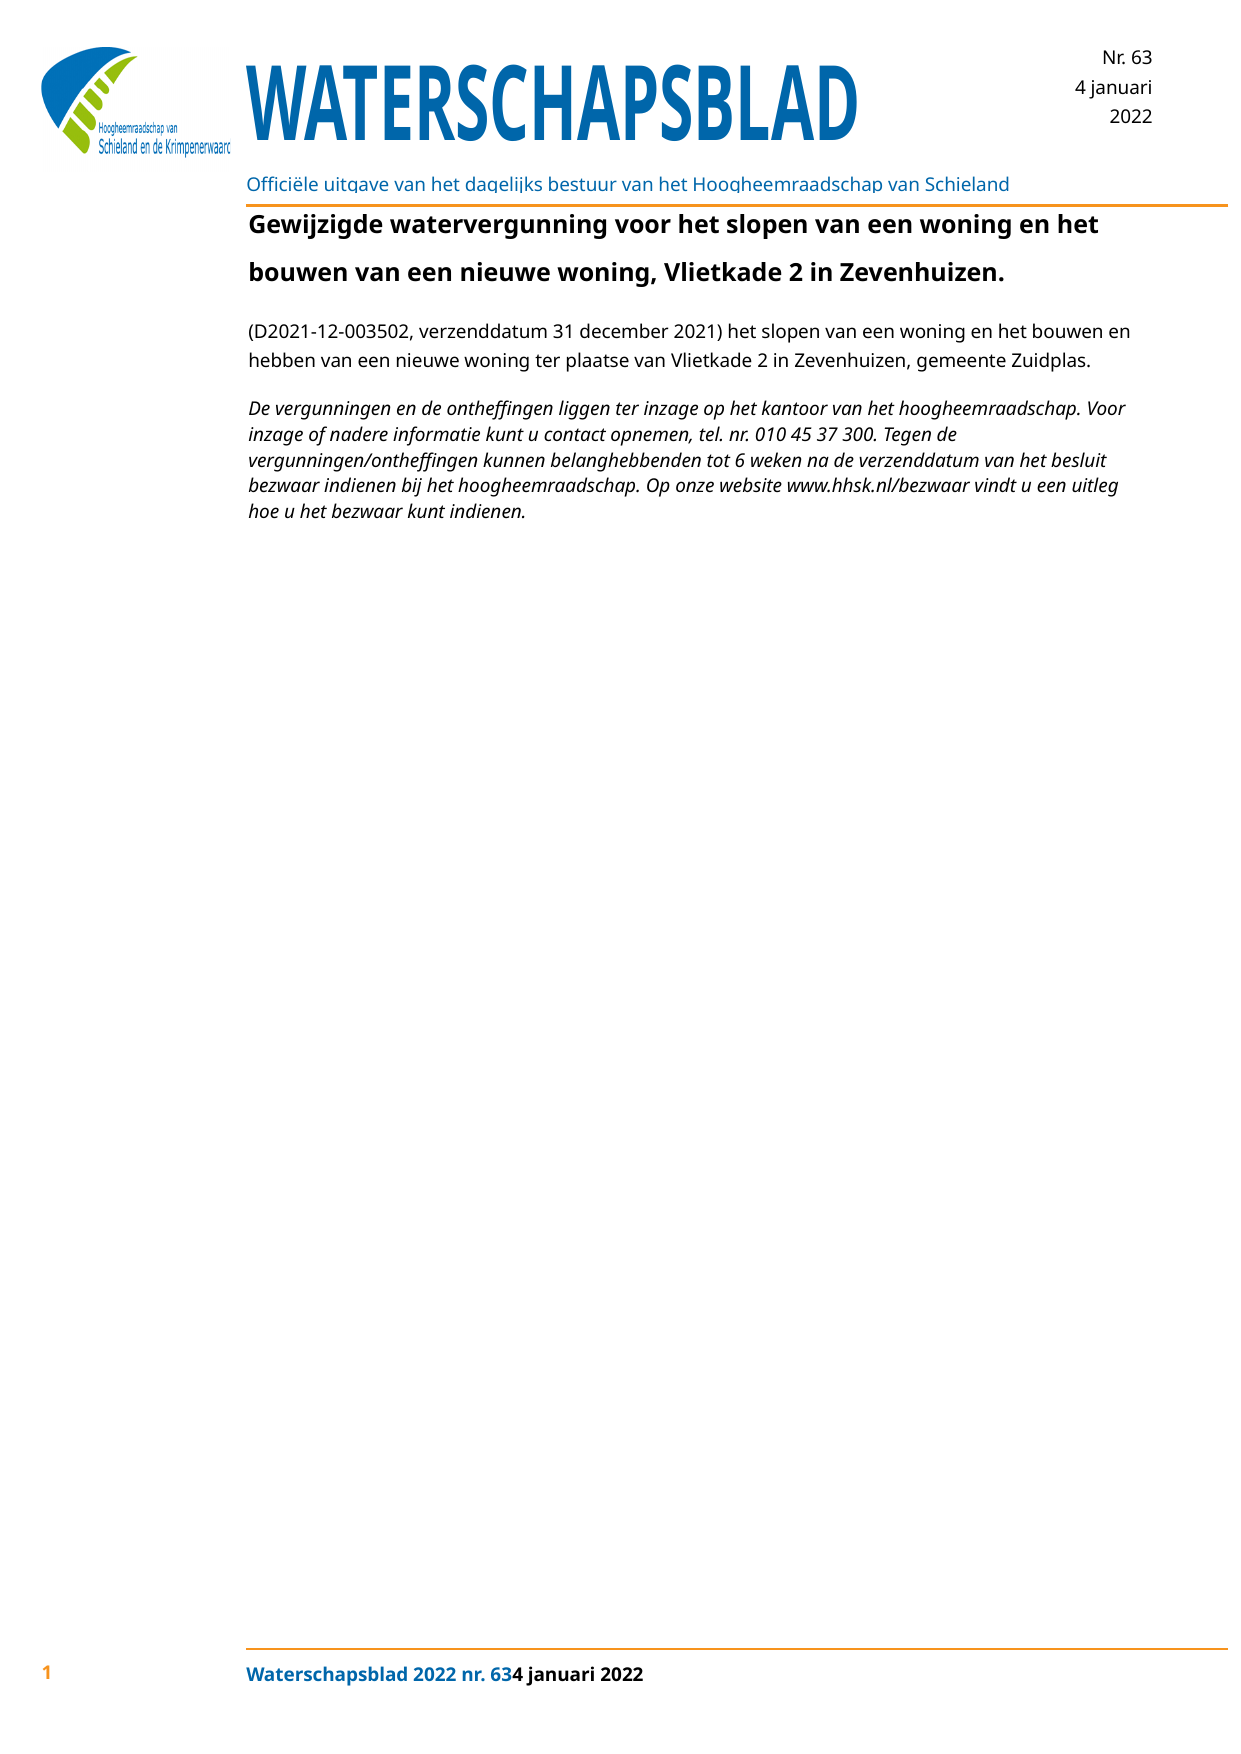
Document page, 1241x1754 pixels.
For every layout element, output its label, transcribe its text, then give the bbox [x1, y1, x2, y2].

text De vergunningen en de ontheffingen liggen ter inzage op het kantoor van het hoogheemraadschap. Voor inzage of nadere informatie kunt u contact opnemen, tel. nr. 010 45 37 300. Tegen de vergunningen/ontheffingen kunnen belanghebbenden tot 6 weken na de verzenddatum van het besluit bezwaar indienen bij het hoogheemraadschap. Op onze website www.hhsk.nl/bezwaar vindt u een uitleg hoe u het bezwaar kunt indienen. [248, 395, 1152, 524]
text (D2021-12-003502, verzenddatum 31 december 2021) het slopen van een woning en het bouwen en hebben van een nieuwe woning ter plaatse van Vlietkade 2 in Zevenhuizen, gemeente Zuidplas. [248, 318, 1152, 373]
picture [41, 47, 231, 172]
text Gewijzigde watervergunning voor het slopen van een woning en het bouwen van een nieuwe woning, Vlietkade 2 in Zevenhuizen. [248, 207, 1152, 288]
